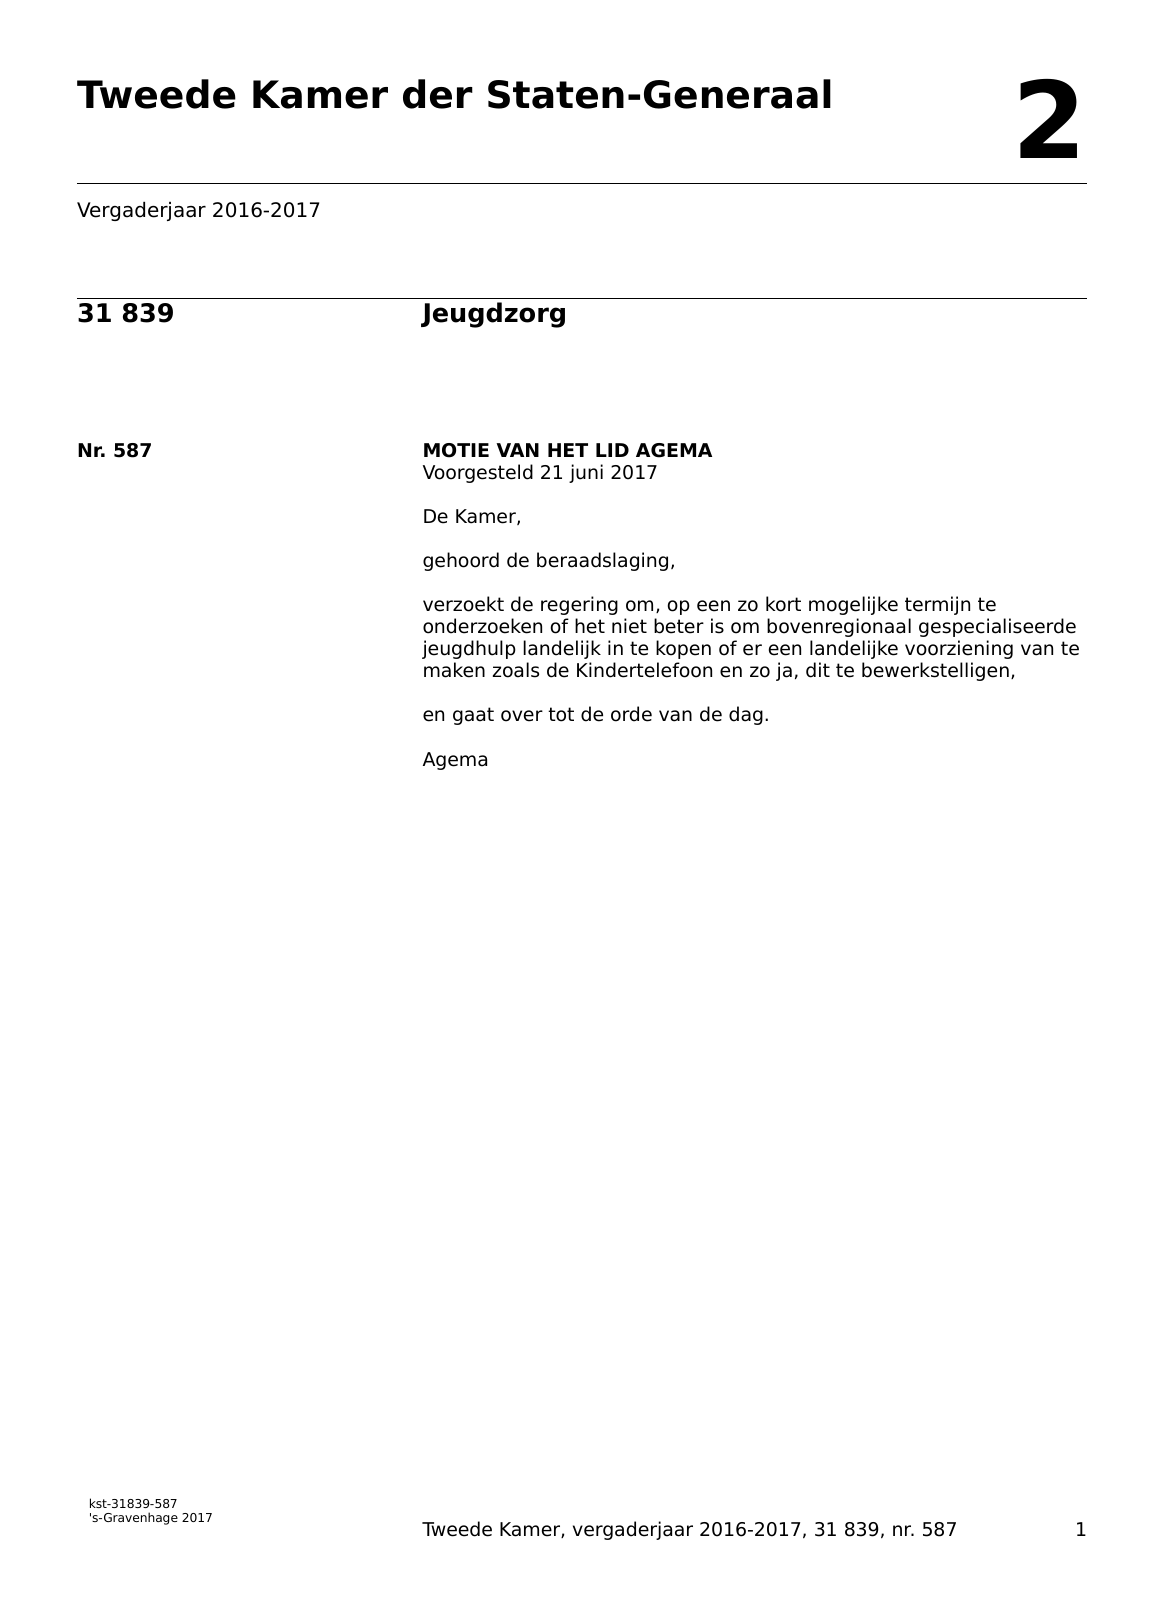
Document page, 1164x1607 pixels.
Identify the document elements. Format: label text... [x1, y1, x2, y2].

text Agema [422, 748, 1087, 770]
text verzoekt de regering om, op een zo kort mogelijke termijn te onderzoeken of het niet beter is om bovenregionaal gespecialiseerde jeugdhulp landelijk in te kopen of er een landelijke voorziening van te maken zoals de Kindertelefoon en zo ja, dit te bewerkstelligen, [422, 594, 1087, 682]
table_cell Vergaderjaar 2016-2017 [77, 184, 1087, 298]
subtitle Nr. 587 MOTIE VAN HET LID AGEMA [77, 440, 1087, 462]
table_header 2 [886, 59, 1087, 183]
text 's-Gravenhage 2017 [88, 1511, 323, 1525]
table_header Tweede Kamer der Staten-Generaal [77, 59, 886, 183]
text De Kamer, [422, 506, 1087, 528]
text gehoord de beraadslaging, [422, 550, 1087, 572]
subtitle 31 839 Jeugdzorg [77, 299, 1087, 329]
text Voorgesteld 21 juni 2017 [422, 462, 1087, 484]
text kst-31839-587 [88, 1497, 323, 1511]
text en gaat over tot de orde van de dag. [422, 704, 1087, 726]
